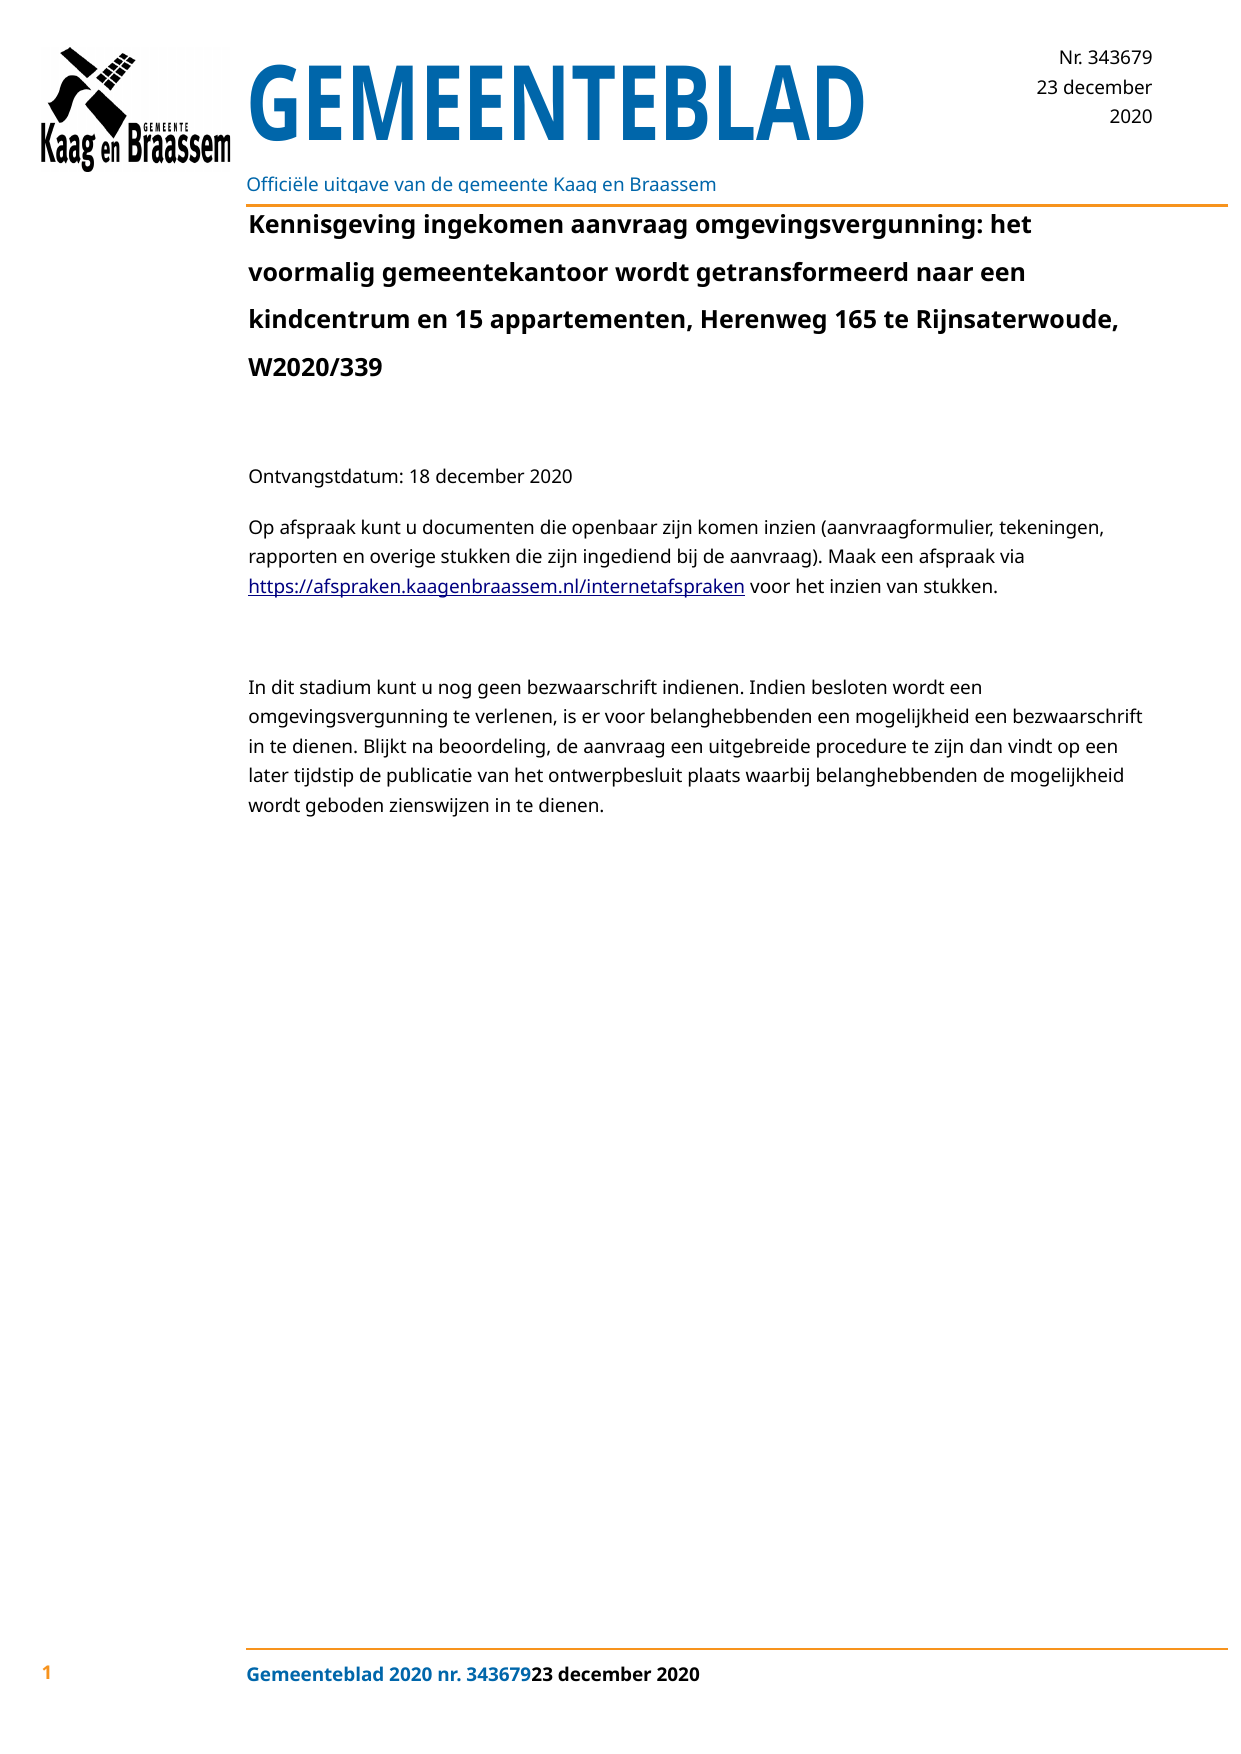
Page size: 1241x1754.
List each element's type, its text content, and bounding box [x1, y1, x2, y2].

text Op afspraak kunt u documenten die openbaar zijn komen inzien (aanvraagformulier, tekeningen, rapporten en overige stukken die zijn ingediend bij de aanvraag). Maak een afspraak via https://afspraken.kaagenbraassem.nl/internetafspraken voor het inzien van stukken. [248, 514, 1152, 599]
picture [41, 47, 231, 172]
text In dit stadium kunt u nog geen bezwaarschrift indienen. Indien besloten wordt een omgevingsvergunning te verlenen, is er voor belanghebbenden een mogelijkheid een bezwaarschrift in te dienen. Blijkt na beoordeling, de aanvraag een uitgebreide procedure te zijn dan vindt op een later tijdstip de publicatie van het ontwerpbesluit plaats waarbij belanghebbenden de mogelijkheid wordt geboden zienswijzen in te dienen. [248, 674, 1152, 818]
text Ontvangstdatum: 18 december 2020 [248, 463, 1152, 489]
text Kennisgeving ingekomen aanvraag omgevingsvergunning: het voormalig gemeentekantoor wordt getransformeerd naar een kindcentrum en 15 appartementen, Herenweg 165 te Rijnsaterwoude, W2020/339 [248, 207, 1152, 384]
